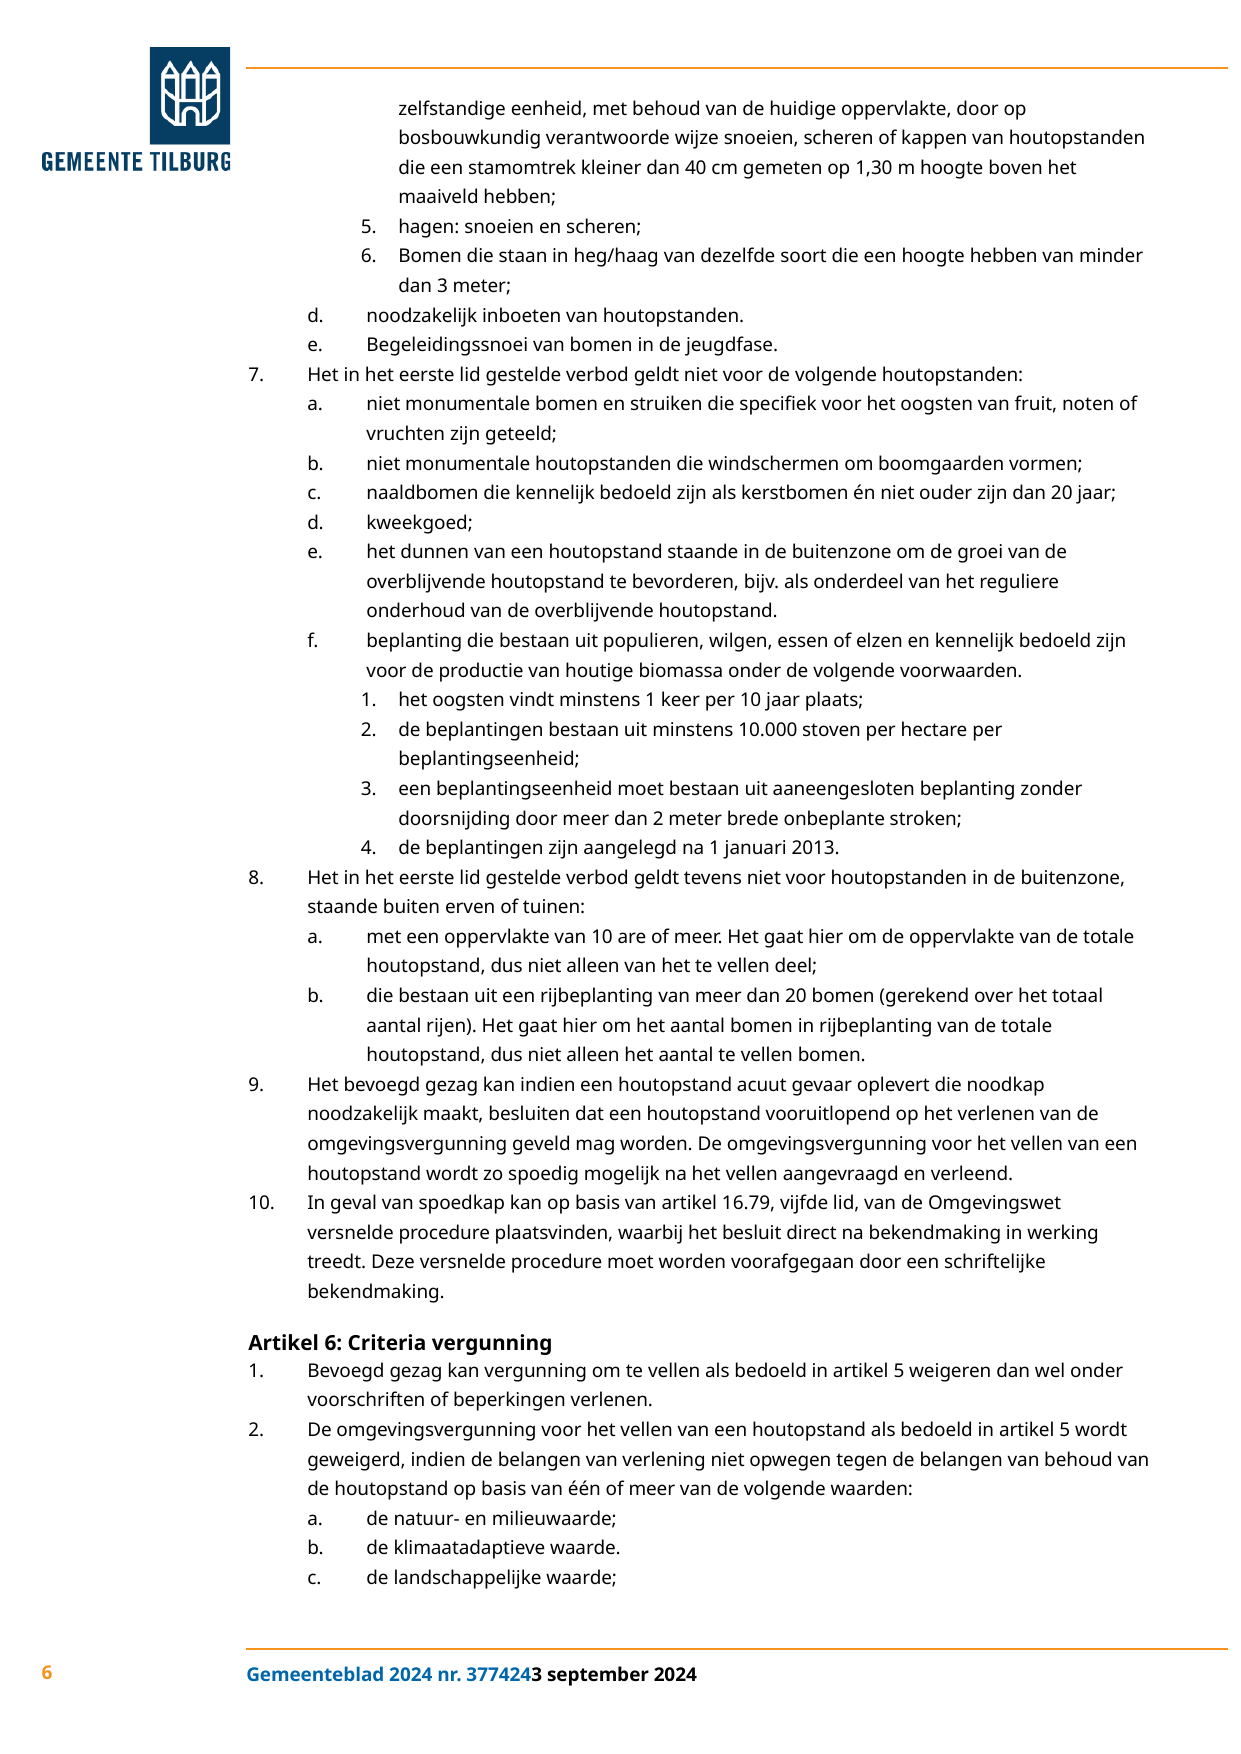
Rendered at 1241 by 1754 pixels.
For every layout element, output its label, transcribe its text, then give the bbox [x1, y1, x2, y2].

list het dunnen van een houtopstand staande in de buitenzone om de groei van de overblijvende houtopstand te bevorderen, bijv. als onderdeel van het reguliere onderhoud van de overblijvende houtopstand. [307, 538, 1152, 623]
list Bevoegd gezag kan vergunning om te vellen als bedoeld in artikel 5 weigeren dan wel onder voorschriften of beperkingen verlenen. [248, 1357, 1152, 1412]
list de natuur- en milieuwaarde; [307, 1505, 1152, 1531]
list zelfstandige eenheid, met behoud van de huidige oppervlakte, door op bosbouwkundig verantwoorde wijze snoeien, scheren of kappen van houtopstanden die een stamomtrek kleiner dan 40 cm gemeten op 1,30 m hoogte boven het maaiveld hebben; [361, 95, 1152, 209]
list niet monumentale bomen en struiken die specifiek voor het oogsten van fruit, noten of vruchten zijn geteeld; [307, 391, 1152, 446]
list de landschappelijke waarde; [307, 1564, 1152, 1590]
list met een oppervlakte van 10 are of meer. Het gaat hier om de oppervlakte van de totale houtopstand, dus niet alleen van het te vellen deel; [307, 923, 1152, 978]
list hagen: snoeien en scheren; [361, 213, 1152, 239]
list In geval van spoedkap kan op basis van artikel 16.79, vijfde lid, van de Omgevingswet versnelde procedure plaatsvinden, waarbij het besluit direct na bekendmaking in werking treedt. Deze versnelde procedure moet worden voorafgegaan door een schriftelijke bekendmaking. [248, 1189, 1152, 1304]
list de beplantingen zijn aangelegd na 1 januari 2013. [361, 834, 1152, 860]
list Het in het eerste lid gestelde verbod geldt niet voor de volgende houtopstanden: [248, 361, 1152, 387]
list De omgevingsvergunning voor het vellen van een houtopstand als bedoeld in artikel 5 wordt geweigerd, indien de belangen van verlening niet opwegen tegen de belangen van behoud van de houtopstand op basis van één of meer van de volgende waarden: [248, 1416, 1152, 1501]
list de klimaatadaptieve waarde. [307, 1534, 1152, 1560]
picture [41, 47, 231, 172]
list naaldbomen die kennelijk bedoeld zijn als kerstbomen én niet ouder zijn dan 20 jaar; [307, 479, 1152, 505]
list noodzakelijk inboeten van houtopstanden. [307, 302, 1152, 328]
list niet monumentale houtopstanden die windschermen om boomgaarden vormen; [307, 450, 1152, 476]
list kweekgoed; [307, 509, 1152, 535]
list Bomen die staan in heg/haag van dezelfde soort die een hoogte hebben van minder dan 3 meter; [361, 243, 1152, 298]
list Het in het eerste lid gestelde verbod geldt tevens niet voor houtopstanden in de buitenzone, staande buiten erven of tuinen: [248, 864, 1152, 919]
text Artikel 6: Criteria vergunning [248, 1328, 1152, 1357]
list beplanting die bestaan uit populieren, wilgen, essen of elzen en kennelijk bedoeld zijn voor de productie van houtige biomassa onder de volgende voorwaarden. [307, 627, 1152, 683]
list een beplantingseenheid moet bestaan uit aaneengesloten beplanting zonder doorsnijding door meer dan 2 meter brede onbeplante stroken; [361, 775, 1152, 831]
list die bestaan uit een rijbeplanting van meer dan 20 bomen (gerekend over het totaal aantal rijen). Het gaat hier om het aantal bomen in rijbeplanting van de totale houtopstand, dus niet alleen het aantal te vellen bomen. [307, 982, 1152, 1067]
list de beplantingen bestaan uit minstens 10.000 stoven per hectare per beplantingseenheid; [361, 716, 1152, 771]
list Begeleidingssnoei van bomen in de jeugdfase. [307, 331, 1152, 357]
list Het bevoegd gezag kan indien een houtopstand acuut gevaar oplevert die noodkap noodzakelijk maakt, besluiten dat een houtopstand vooruitlopend op het verlenen van de omgevingsvergunning geveld mag worden. De omgevingsvergunning voor het vellen van een houtopstand wordt zo spoedig mogelijk na het vellen aangevraagd en verleend. [248, 1071, 1152, 1186]
list het oogsten vindt minstens 1 keer per 10 jaar plaats; [361, 686, 1152, 712]
